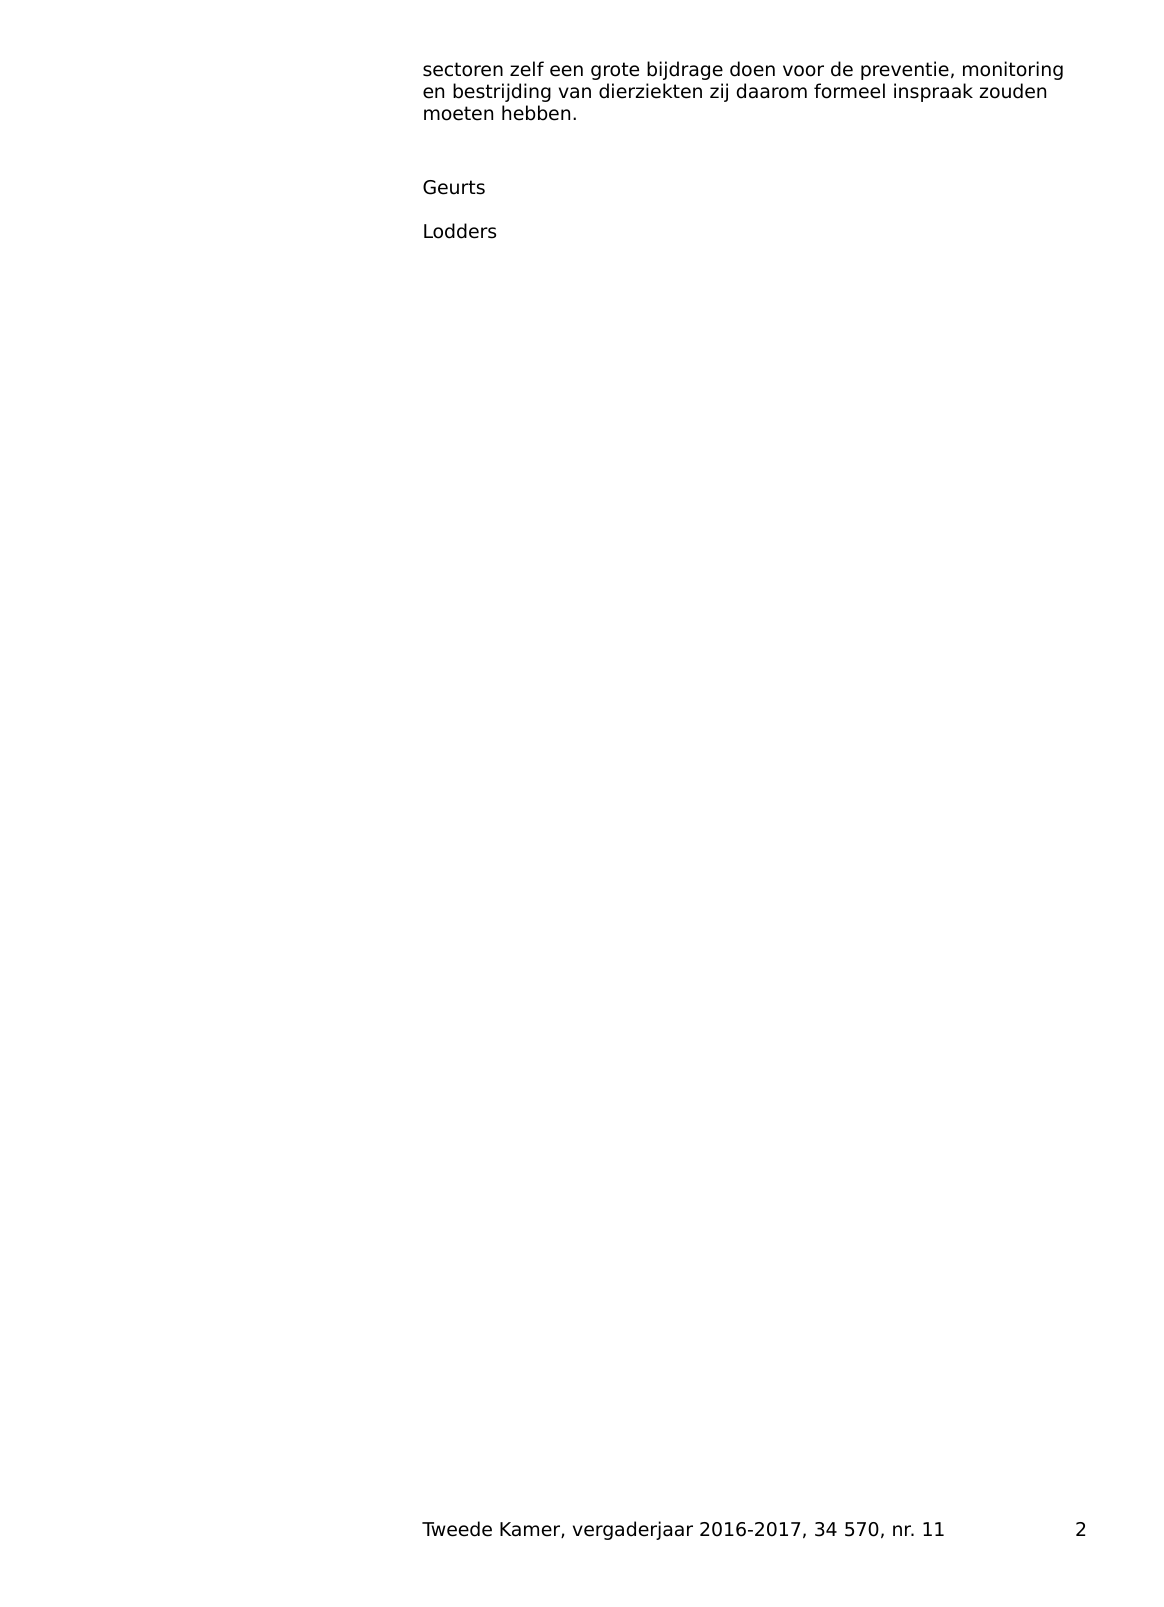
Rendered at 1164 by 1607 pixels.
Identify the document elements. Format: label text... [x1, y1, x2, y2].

text Geurts Lodders [422, 155, 1087, 243]
text sectoren zelf een grote bijdrage doen voor de preventie, monitoring en bestrijding van dierziekten zij daarom formeel inspraak zouden moeten hebben. [422, 59, 1087, 125]
